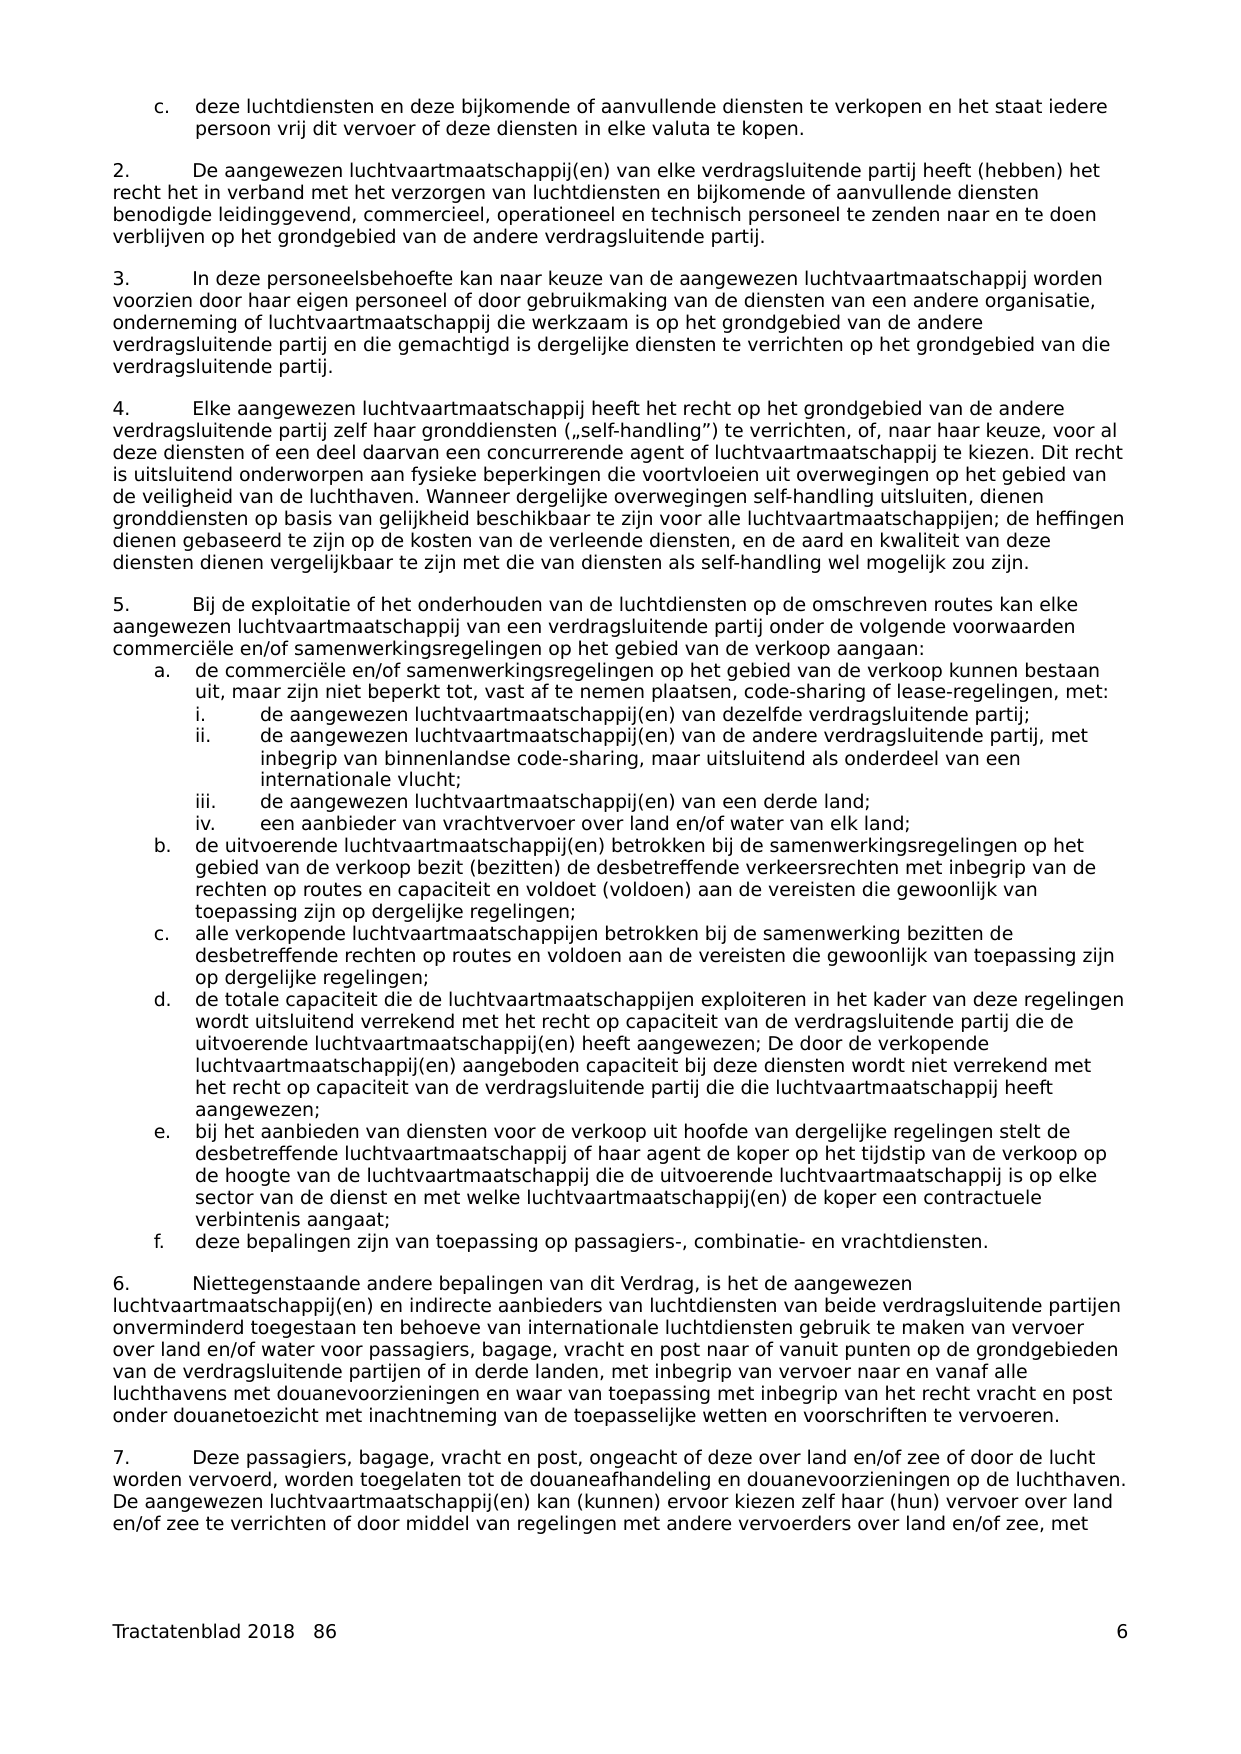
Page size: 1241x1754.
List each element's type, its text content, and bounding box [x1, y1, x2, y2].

text 4. Elke aangewezen luchtvaartmaatschappij heeft het recht op het grondgebied van de andere verdragsluitende partij zelf haar gronddiensten („self-handling”) te verrichten, of, naar haar keuze, voor al deze diensten of een deel daarvan een concurrerende agent of luchtvaartmaatschappij te kiezen. Dit recht is uitsluitend onderworpen aan fysieke beperkingen die voortvloeien uit overwegingen op het gebied van de veiligheid van de luchthaven. Wanneer dergelijke overwegingen self-handling uitsluiten, dienen gronddiensten op basis van gelijkheid beschikbaar te zijn voor alle luchtvaartmaatschappijen; de heffingen dienen gebaseerd te zijn op de kosten van de verleende diensten, en de aard en kwaliteit van deze diensten dienen vergelijkbaar te zijn met die van diensten als self-handling wel mogelijk zou zijn. [112, 398, 1128, 573]
text d. de totale capaciteit die de luchtvaartmaatschappijen exploiteren in het kader van deze regelingen wordt uitsluitend verrekend met het recht op capaciteit van de verdragsluitende partij die de uitvoerende luchtvaartmaatschappij(en) heeft aangewezen; De door de verkopende luchtvaartmaatschappij(en) aangeboden capaciteit bij deze diensten wordt niet verrekend met het recht op capaciteit van de verdragsluitende partij die die luchtvaartmaatschappij heeft aangewezen; [153, 989, 1128, 1121]
text c. alle verkopende luchtvaartmaatschappijen betrokken bij de samenwerking bezitten de desbetreffende rechten op routes en voldoen aan de vereisten die gewoonlijk van toepassing zijn op dergelijke regelingen; [153, 923, 1128, 989]
text 2. De aangewezen luchtvaartmaatschappij(en) van elke verdragsluitende partij heeft (hebben) het recht het in verband met het verzorgen van luchtdiensten en bijkomende of aanvullende diensten benodigde leidinggevend, commercieel, operationeel en technisch personeel te zenden naar en te doen verblijven op het grondgebied van de andere verdragsluitende partij. [112, 160, 1128, 248]
text c. deze luchtdiensten en deze bijkomende of aanvullende diensten te verkopen en het staat iedere persoon vrij dit vervoer of deze diensten in elke valuta te kopen. [153, 96, 1128, 140]
text 7. Deze passagiers, bagage, vracht en post, ongeacht of deze over land en/of zee of door de lucht worden vervoerd, worden toegelaten tot de douaneafhandeling en douanevoorzieningen op de luchthaven. De aangewezen luchtvaartmaatschappij(en) kan (kunnen) ervoor kiezen zelf haar (hun) vervoer over land en/of zee te verrichten of door middel van regelingen met andere vervoerders over land en/of zee, met [112, 1447, 1128, 1535]
text 6. Niettegenstaande andere bepalingen van dit Verdrag, is het de aangewezen luchtvaartmaatschappij(en) en indirecte aanbieders van luchtdiensten van beide verdragsluitende partijen onverminderd toegestaan ten behoeve van internationale luchtdiensten gebruik te maken van vervoer over land en/of water voor passagiers, bagage, vracht en post naar of vanuit punten op de grondgebieden van de verdragsluitende partijen of in derde landen, met inbegrip van vervoer naar en vanaf alle luchthavens met douanevoorzieningen en waar van toepassing met inbegrip van het recht vracht en post onder douanetoezicht met inachtneming van de toepasselijke wetten en voorschriften te vervoeren. [112, 1273, 1128, 1427]
text i. de aangewezen luchtvaartmaatschappij(en) van dezelfde verdragsluitende partij; [195, 703, 1128, 725]
text e. bij het aanbieden van diensten voor de verkoop uit hoofde van dergelijke regelingen stelt de desbetreffende luchtvaartmaatschappij of haar agent de koper op het tijdstip van de verkoop op de hoogte van de luchtvaartmaatschappij die de uitvoerende luchtvaartmaatschappij is op elke sector van de dienst en met welke luchtvaartmaatschappij(en) de koper een contractuele verbintenis aangaat; [153, 1121, 1128, 1231]
text iii. de aangewezen luchtvaartmaatschappij(en) van een derde land; [195, 791, 1128, 813]
text a. de commerciële en/of samenwerkingsregelingen op het gebied van de verkoop kunnen bestaan uit, maar zijn niet beperkt tot, vast af te nemen plaatsen, code-sharing of lease-regelingen, met: [153, 659, 1128, 703]
text f. deze bepalingen zijn van toepassing op passagiers-, combinatie- en vrachtdiensten. [153, 1231, 1128, 1253]
text 3. In deze personeelsbehoefte kan naar keuze van de aangewezen luchtvaartmaatschappij worden voorzien door haar eigen personeel of door gebruikmaking van de diensten van een andere organisatie, onderneming of luchtvaartmaatschappij die werkzaam is op het grondgebied van de andere verdragsluitende partij en die gemachtigd is dergelijke diensten te verrichten op het grondgebied van die verdragsluitende partij. [112, 268, 1128, 378]
text b. de uitvoerende luchtvaartmaatschappij(en) betrokken bij de samenwerkingsregelingen op het gebied van de verkoop bezit (bezitten) de desbetreffende verkeersrechten met inbegrip van de rechten op routes en capaciteit en voldoet (voldoen) aan de vereisten die gewoonlijk van toepassing zijn op dergelijke regelingen; [153, 835, 1128, 923]
text ii. de aangewezen luchtvaartmaatschappij(en) van de andere verdragsluitende partij, met inbegrip van binnenlandse code-sharing, maar uitsluitend als onderdeel van een internationale vlucht; [195, 725, 1128, 791]
text iv. een aanbieder van vrachtvervoer over land en/of water van elk land; [195, 813, 1128, 835]
text 5. Bij de exploitatie of het onderhouden van de luchtdiensten op de omschreven routes kan elke aangewezen luchtvaartmaatschappij van een verdragsluitende partij onder de volgende voorwaarden commerciële en/of samenwerkingsregelingen op het gebied van de verkoop aangaan: [112, 593, 1128, 659]
